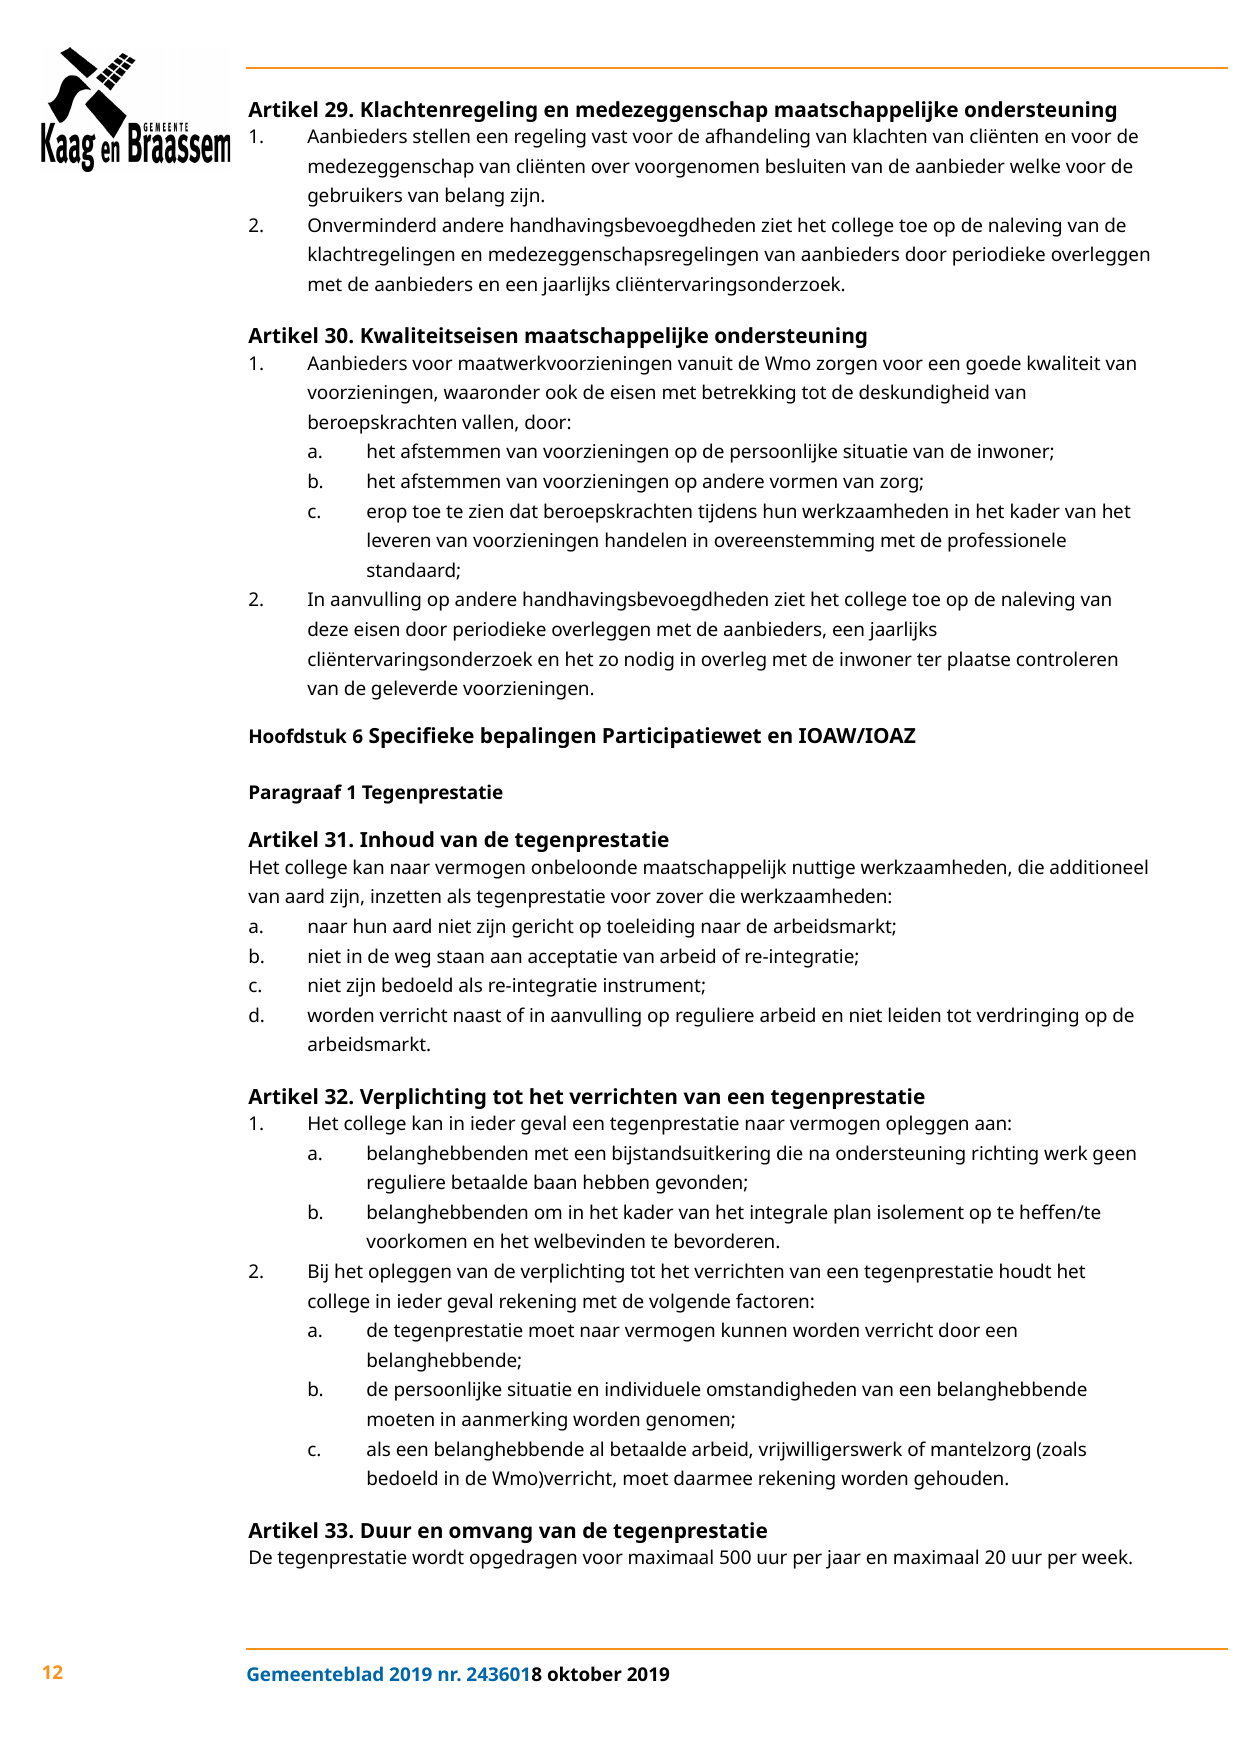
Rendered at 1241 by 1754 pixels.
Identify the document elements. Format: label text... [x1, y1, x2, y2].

list Het college kan in ieder geval een tegenprestatie naar vermogen opleggen aan: [248, 1110, 1152, 1136]
list Aanbieders voor maatwerkvoorzieningen vanuit de Wmo zorgen voor een goede kwaliteit van voorzieningen, waaronder ook de eisen met betrekking tot de deskundigheid van beroepskrachten vallen, door: [248, 350, 1152, 435]
list belanghebbenden met een bijstandsuitkering die na ondersteuning richting werk geen reguliere betaalde baan hebben gevonden; [307, 1140, 1152, 1195]
picture [41, 47, 231, 172]
list Aanbieders stellen een regeling vast voor de afhandeling van klachten van cliënten en voor de medezeggenschap van cliënten over voorgenomen besluiten van de aanbieder welke voor de gebruikers van belang zijn. [248, 123, 1152, 208]
list de tegenprestatie moet naar vermogen kunnen worden verricht door een belanghebbende; [307, 1317, 1152, 1373]
list belanghebbenden om in het kader van het integrale plan isolement op te heffen/te voorkomen en het welbevinden te bevorderen. [307, 1199, 1152, 1254]
list worden verricht naast of in aanvulling op reguliere arbeid en niet leiden tot verdringing op de arbeidsmarkt. [248, 1002, 1152, 1057]
list de persoonlijke situatie en individuele omstandigheden van een belanghebbende moeten in aanmerking worden genomen; [307, 1377, 1152, 1432]
list niet in de weg staan aan acceptatie van arbeid of re-integratie; [248, 943, 1152, 968]
text Artikel 31. Inhoud van de tegenprestatie [248, 826, 1152, 854]
list Onverminderd andere handhavingsbevoegdheden ziet het college toe op de naleving van de klachtregelingen en medezeggenschapsregelingen van aanbieders door periodieke overleggen met de aanbieders en een jaarlijks cliëntervaringsonderzoek. [248, 212, 1152, 297]
list Bij het opleggen van de verplichting tot het verrichten van een tegenprestatie houdt het college in ieder geval rekening met de volgende factoren: [248, 1258, 1152, 1314]
list erop toe te zien dat beroepskrachten tijdens hun werkzaamheden in het kader van het leveren van voorzieningen handelen in overeenstemming met de professionele standaard; [307, 498, 1152, 583]
text Artikel 33. Duur en omvang van de tegenprestatie [248, 1516, 1152, 1544]
list niet zijn bedoeld als re-integratie instrument; [248, 972, 1152, 998]
list het afstemmen van voorzieningen op andere vormen van zorg; [307, 468, 1152, 494]
text Artikel 30. Kwaliteitseisen maatschappelijke ondersteuning [248, 322, 1152, 350]
list als een belanghebbende al betaalde arbeid, vrijwilligerswerk of mantelzorg (zoals bedoeld in de Wmo)verricht, moet daarmee rekening worden gehouden. [307, 1436, 1152, 1491]
list In aanvulling op andere handhavingsbevoegdheden ziet het college toe op de naleving van deze eisen door periodieke overleggen met de aanbieders, een jaarlijks cliëntervaringsonderzoek en het zo nodig in overleg met de inwoner ter plaatse controleren van de geleverde voorzieningen. [248, 587, 1152, 701]
text Artikel 32. Verplichting tot het verrichten van een tegenprestatie [248, 1082, 1152, 1110]
text Paragraaf 1 Tegenprestatie [248, 779, 1152, 805]
list naar hun aard niet zijn gericht op toeleiding naar de arbeidsmarkt; [248, 913, 1152, 939]
list het afstemmen van voorzieningen op de persoonlijke situatie van de inwoner; [307, 439, 1152, 464]
text Hoofdstuk 6 Specifieke bepalingen Participatiewet en IOAW/IOAZ [248, 721, 1152, 749]
text Artikel 29. Klachtenregeling en medezeggenschap maatschappelijke ondersteuning [248, 95, 1152, 123]
text Het college kan naar vermogen onbeloonde maatschappelijk nuttige werkzaamheden, die additioneel van aard zijn, inzetten als tegenprestatie voor zover die werkzaamheden: [248, 854, 1152, 909]
text De tegenprestatie wordt opgedragen voor maximaal 500 uur per jaar en maximaal 20 uur per week. [248, 1544, 1152, 1570]
